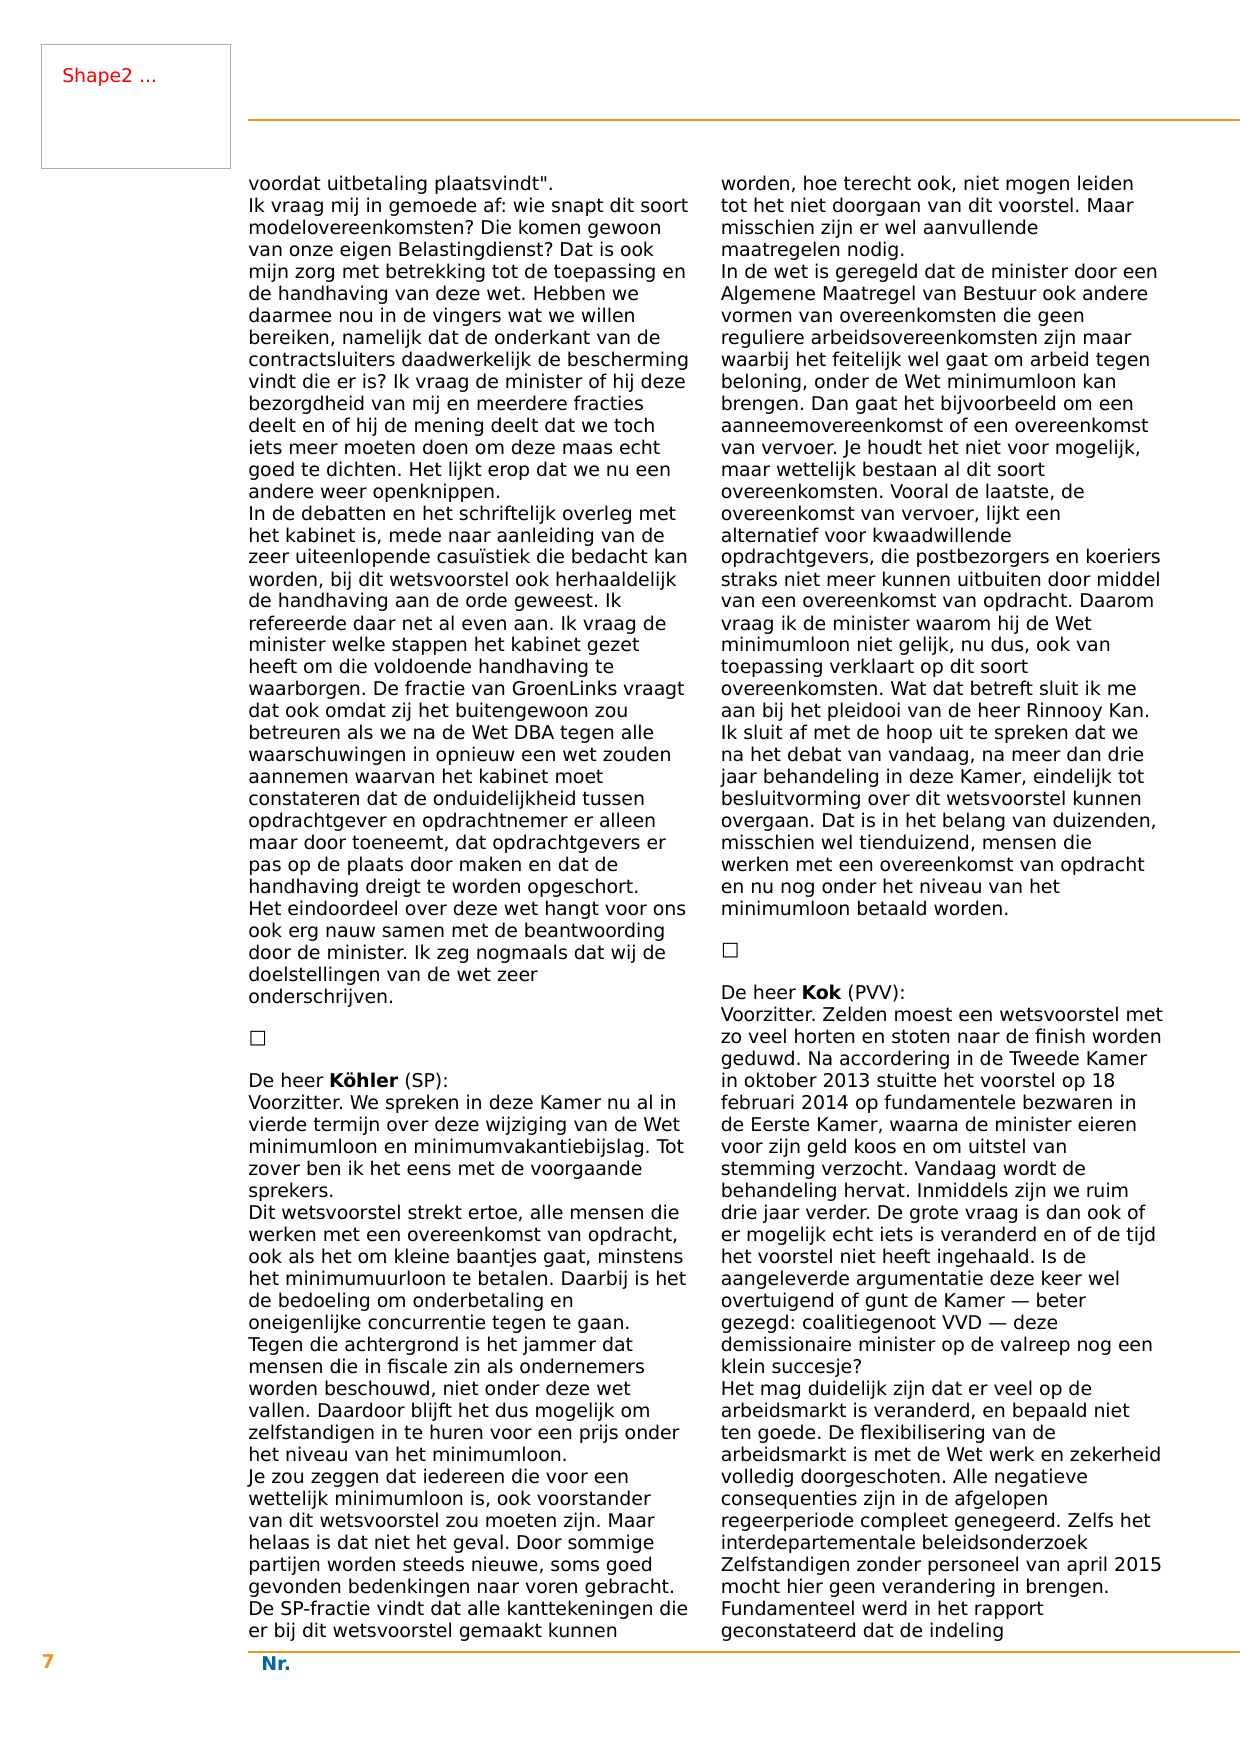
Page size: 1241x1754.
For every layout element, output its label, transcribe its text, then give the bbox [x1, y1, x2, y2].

text Ik vraag mij in gemoede af: wie snapt dit soort modelovereenkomsten? Die komen gewoon van onze eigen Belastingdienst? Dat is ook mijn zorg met betrekking tot de toepassing en de handhaving van deze wet. Hebben we daarmee nou in de vingers wat we willen bereiken, namelijk dat de onderkant van de contractsluiters daadwerkelijk de bescherming vindt die er is? Ik vraag de minister of hij deze bezorgdheid van mij en meerdere fracties deelt en of hij de mening deelt dat we toch iets meer moeten doen om deze maas echt goed te dichten. Het lijkt erop dat we nu een andere weer openknippen. [248, 195, 691, 502]
text De heer Kok (PVV): [721, 982, 1163, 1004]
text In de wet is geregeld dat de minister door een Algemene Maatregel van Bestuur ook andere vormen van overeenkomsten die geen reguliere arbeidsovereenkomsten zijn maar waarbij het feitelijk wel gaat om arbeid tegen beloning, onder de Wet minimumloon kan brengen. Dan gaat het bijvoorbeeld om een aanneemovereenkomst of een overeenkomst van vervoer. Je houdt het niet voor mogelijk, maar wettelijk bestaan al dit soort overeenkomsten. Vooral de laatste, de overeenkomst van vervoer, lijkt een alternatief voor kwaadwillende opdrachtgevers, die postbezorgers en koeriers straks niet meer kunnen uitbuiten door middel van een overeenkomst van opdracht. Daarom vraag ik de minister waarom hij de Wet minimumloon niet gelijk, nu dus, ook van toepassing verklaart op dit soort overeenkomsten. Wat dat betreft sluit ik me aan bij het pleidooi van de heer Rinnooy Kan. [721, 261, 1163, 722]
text worden, hoe terecht ook, niet mogen leiden tot het niet doorgaan van dit voorstel. Maar misschien zijn er wel aanvullende maatregelen nodig. [721, 173, 1163, 261]
text voordat uitbetaling plaatsvindt". [248, 173, 691, 195]
text Voorzitter. Zelden moest een wetsvoorstel met zo veel horten en stoten naar de finish worden geduwd. Na accordering in de Tweede Kamer in oktober 2013 stuitte het voorstel op 18 februari 2014 op fundamentele bezwaren in de Eerste Kamer, waarna de minister eieren voor zijn geld koos en om uitstel van stemming verzocht. Vandaag wordt de behandeling hervat. Inmiddels zijn we ruim drie jaar verder. De grote vraag is dan ook of er mogelijk echt iets is veranderd en of de tijd het voorstel niet heeft ingehaald. Is de aangeleverde argumentatie deze keer wel overtuigend of gunt de Kamer — beter gezegd: coalitiegenoot VVD — deze demissionaire minister op de valreep nog een klein succesje? [721, 1004, 1163, 1378]
text Ik sluit af met de hoop uit te spreken dat we na het debat van vandaag, na meer dan drie jaar behandeling in deze Kamer, eindelijk tot besluitvorming over dit wetsvoorstel kunnen overgaan. Dat is in het belang van duizenden, misschien wel tienduizend, mensen die werken met een overeenkomst van opdracht en nu nog onder het niveau van het minimumloon betaald worden. [721, 722, 1163, 920]
text Het mag duidelijk zijn dat er veel op de arbeidsmarkt is veranderd, en bepaald niet ten goede. De flexibilisering van de arbeidsmarkt is met de Wet werk en zekerheid volledig doorgeschoten. Alle negatieve consequenties zijn in de afgelopen regeerperiode compleet genegeerd. Zelfs het interdepartementale beleidsonderzoek Zelfstandigen zonder personeel van april 2015 mocht hier geen verandering in brengen. Fundamenteel werd in het rapport geconstateerd dat de indeling [721, 1378, 1163, 1641]
text ⬜ [248, 1028, 691, 1050]
text Je zou zeggen dat iedereen die voor een wettelijk minimumloon is, ook voorstander van dit wetsvoorstel zou moeten zijn. Maar helaas is dat niet het geval. Door sommige partijen worden steeds nieuwe, soms goed gevonden bedenkingen naar voren gebracht. De SP-fractie vindt dat alle kanttekeningen die er bij dit wetsvoorstel gemaakt kunnen [248, 1466, 691, 1641]
text ⬜ [721, 940, 1163, 962]
text Het eindoordeel over deze wet hangt voor ons ook erg nauw samen met de beantwoording door de minister. Ik zeg nogmaals dat wij de doelstellingen van de wet zeer onderschrijven. [248, 898, 691, 1008]
text De heer Köhler (SP): [248, 1070, 691, 1092]
text Dit wetsvoorstel strekt ertoe, alle mensen die werken met een overeenkomst van opdracht, ook als het om kleine baantjes gaat, minstens het minimumuurloon te betalen. Daarbij is het de bedoeling om onderbetaling en oneigenlijke concurrentie tegen te gaan. Tegen die achtergrond is het jammer dat mensen die in fiscale zin als ondernemers worden beschouwd, niet onder deze wet vallen. Daardoor blijft het dus mogelijk om zelfstandigen in te huren voor een prijs onder het niveau van het minimumloon. [248, 1202, 691, 1466]
text Voorzitter. We spreken in deze Kamer nu al in vierde termijn over deze wijziging van de Wet minimumloon en minimumvakantiebijslag. Tot zover ben ik het eens met de voorgaande sprekers. [248, 1092, 691, 1202]
text In de debatten en het schriftelijk overleg met het kabinet is, mede naar aanleiding van de zeer uiteenlopende casuïstiek die bedacht kan worden, bij dit wetsvoorstel ook herhaaldelijk de handhaving aan de orde geweest. Ik refereerde daar net al even aan. Ik vraag de minister welke stappen het kabinet gezet heeft om die voldoende handhaving te waarborgen. De fractie van GroenLinks vraagt dat ook omdat zij het buitengewoon zou betreuren als we na de Wet DBA tegen alle waarschuwingen in opnieuw een wet zouden aannemen waarvan het kabinet moet constateren dat de onduidelijkheid tussen opdrachtgever en opdrachtnemer er alleen maar door toeneemt, dat opdrachtgevers er pas op de plaats door maken en dat de handhaving dreigt te worden opgeschort. [248, 502, 691, 898]
